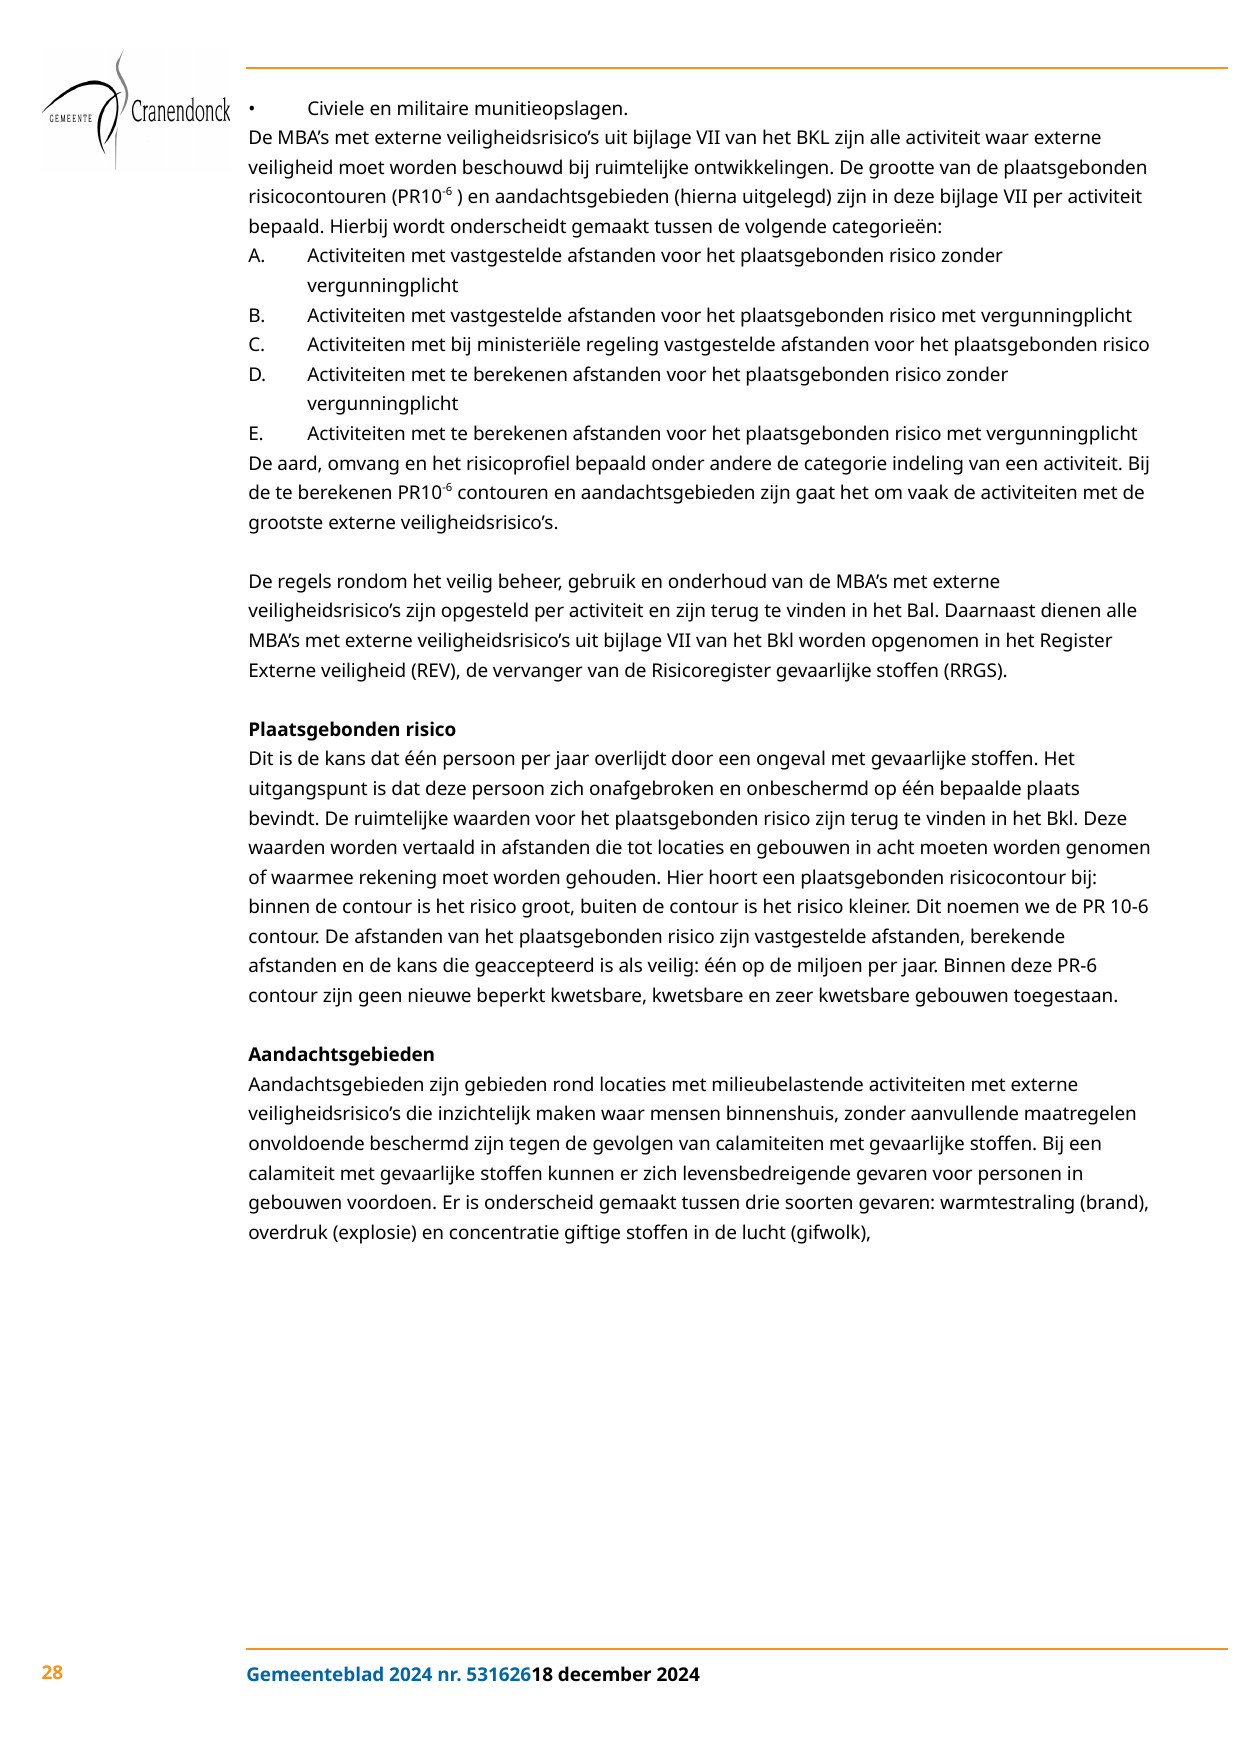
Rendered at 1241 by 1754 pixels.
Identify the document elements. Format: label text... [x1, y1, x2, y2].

text De regels rondom het veilig beheer, gebruik en onderhoud van de MBA’s met externe veiligheidsrisico’s zijn opgesteld per activiteit en zijn terug te vinden in het Bal. Daarnaast dienen alle MBA’s met externe veiligheidsrisico’s uit bijlage VII van het Bkl worden opgenomen in het Register Externe veiligheid (REV), de vervanger van de Risicoregister gevaarlijke stoffen (RRGS). [248, 568, 1152, 683]
text Dit is de kans dat één persoon per jaar overlijdt door een ongeval met gevaarlijke stoffen. Het uitgangspunt is dat deze persoon zich onafgebroken en onbeschermd op één bepaalde plaats bevindt. De ruimtelijke waarden voor het plaatsgebonden risico zijn terug te vinden in het Bkl. Deze waarden worden vertaald in afstanden die tot locaties en gebouwen in acht moeten worden genomen of waarmee rekening moet worden gehouden. Hier hoort een plaatsgebonden risicocontour bij: binnen de contour is het risico groot, buiten de contour is het risico kleiner. Dit noemen we de PR 10-6 contour. De afstanden van het plaatsgebonden risico zijn vastgestelde afstanden, berekende afstanden en de kans die geaccepteerd is als veilig: één op de miljoen per jaar. Binnen deze PR-6 contour zijn geen nieuwe beperkt kwetsbare, kwetsbare en zeer kwetsbare gebouwen toegestaan. [248, 746, 1152, 1008]
list Activiteiten met te berekenen afstanden voor het plaatsgebonden risico met vergunningplicht [248, 420, 1152, 446]
list Activiteiten met vastgestelde afstanden voor het plaatsgebonden risico zonder vergunningplicht [248, 243, 1152, 298]
text Aandachtsgebieden [248, 1041, 1152, 1067]
list Activiteiten met vastgestelde afstanden voor het plaatsgebonden risico met vergunningplicht [248, 302, 1152, 328]
text De aard, omvang en het risicoprofiel bepaald onder andere de categorie indeling van een activiteit. Bij de te berekenen PR10-6 contouren en aandachtsgebieden zijn gaat het om vaak de activiteiten met de grootste externe veiligheidsrisico’s. [248, 450, 1152, 535]
list Activiteiten met bij ministeriële regeling vastgestelde afstanden voor het plaatsgebonden risico [248, 331, 1152, 357]
text Plaatsgebonden risico [248, 716, 1152, 742]
picture [41, 47, 231, 172]
text Aandachtsgebieden zijn gebieden rond locaties met milieubelastende activiteiten met externe veiligheidsrisico’s die inzichtelijk maken waar mensen binnenshuis, zonder aanvullende maatregelen onvoldoende beschermd zijn tegen de gevolgen van calamiteiten met gevaarlijke stoffen. Bij een calamiteit met gevaarlijke stoffen kunnen er zich levensbedreigende gevaren voor personen in gebouwen voordoen. Er is onderscheid gemaakt tussen drie soorten gevaren: warmtestraling (brand), overdruk (explosie) en concentratie giftige stoffen in de lucht (gifwolk), [248, 1071, 1152, 1245]
list Activiteiten met te berekenen afstanden voor het plaatsgebonden risico zonder vergunningplicht [248, 361, 1152, 416]
list Civiele en militaire munitieopslagen. [248, 95, 1152, 121]
text De MBA’s met externe veiligheidsrisico’s uit bijlage VII van het BKL zijn alle activiteit waar externe veiligheid moet worden beschouwd bij ruimtelijke ontwikkelingen. De grootte van de plaatsgebonden risicocontouren (PR10-6 ) en aandachtsgebieden (hierna uitgelegd) zijn in deze bijlage VII per activiteit bepaald. Hierbij wordt onderscheidt gemaakt tussen de volgende categorieën: [248, 124, 1152, 239]
